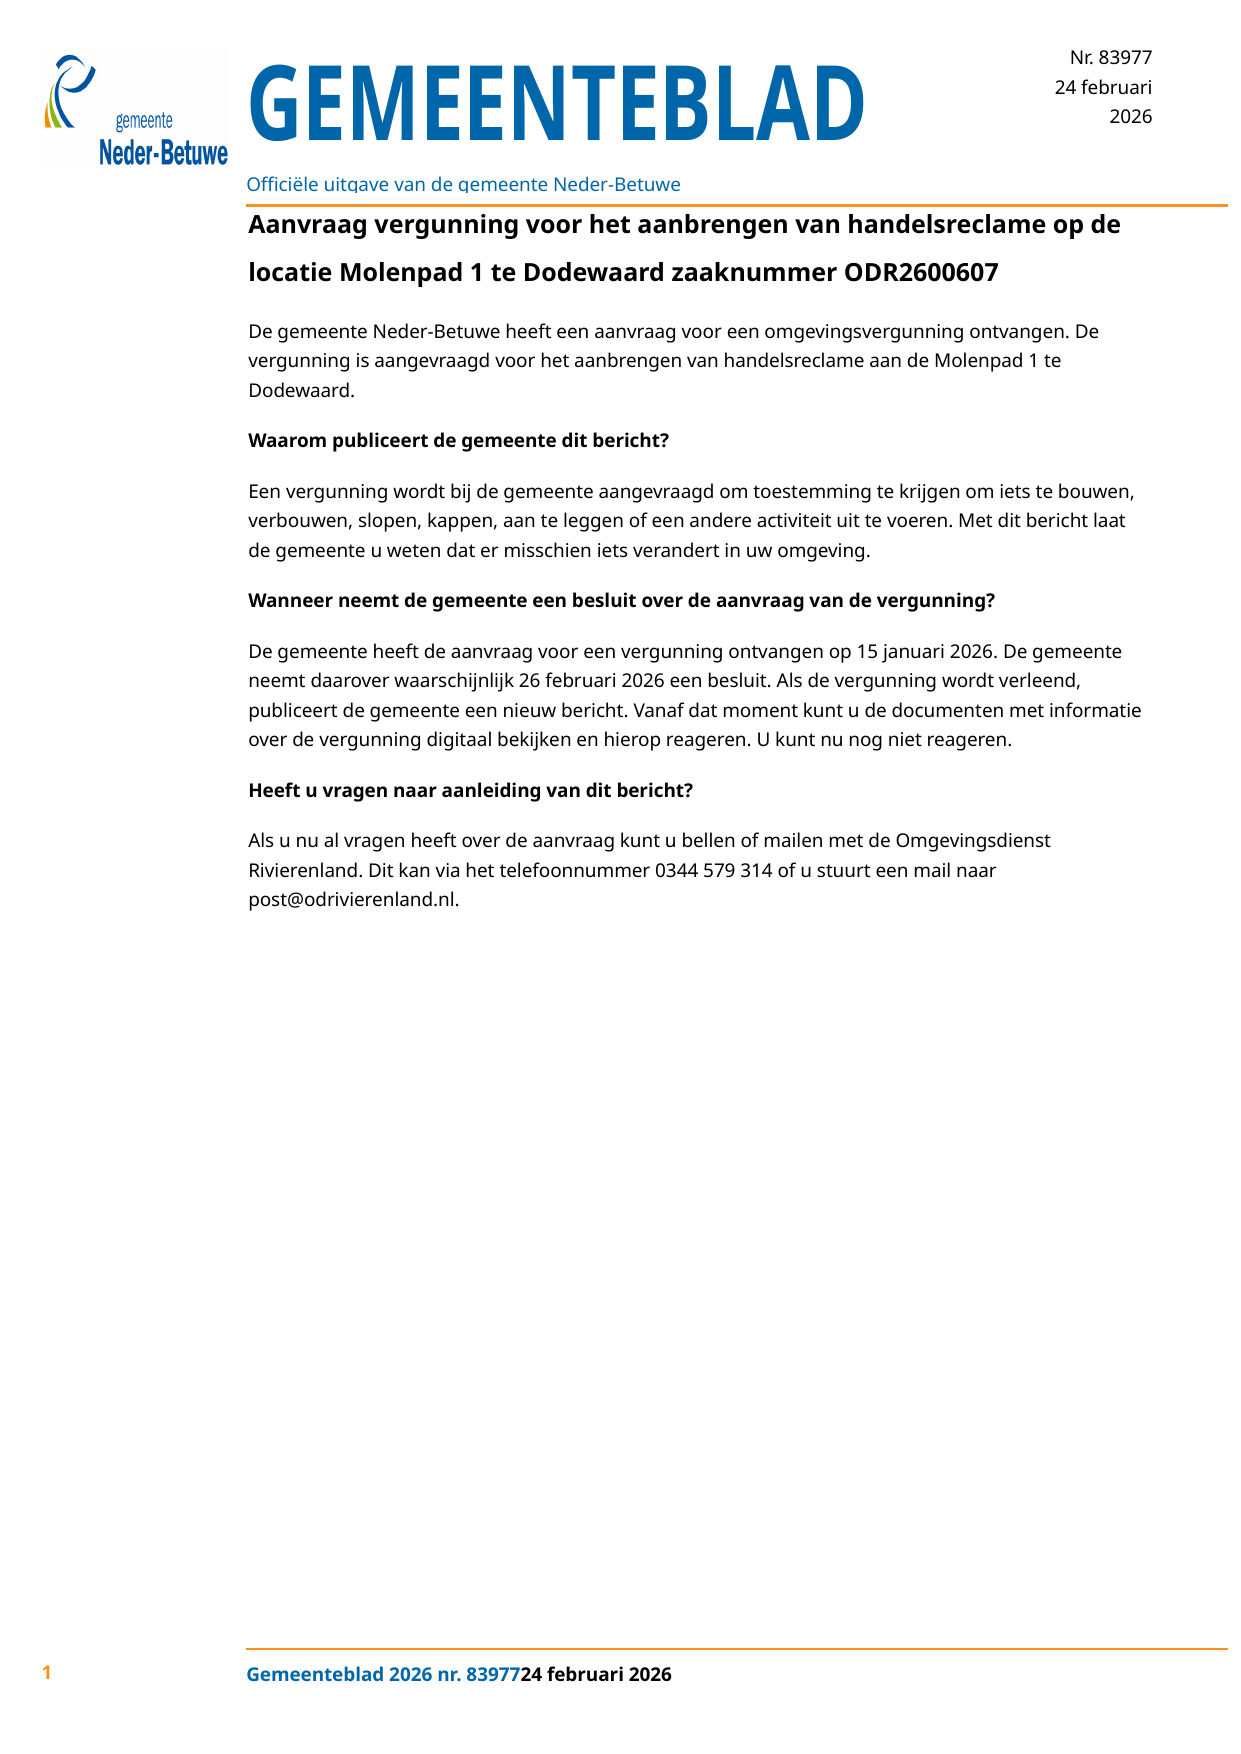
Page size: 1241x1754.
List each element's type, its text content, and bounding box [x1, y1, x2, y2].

text De gemeente heeft de aanvraag voor een vergunning ontvangen op 15 januari 2026. De gemeente neemt daarover waarschijnlijk 26 februari 2026 een besluit. Als de vergunning wordt verleend, publiceert de gemeente een nieuw bericht. Vanaf dat moment kunt u de documenten met informatie over de vergunning digitaal bekijken en hierop reageren. U kunt nu nog niet reageren. [248, 638, 1152, 752]
text Heeft u vragen naar aanleiding van dit bericht? [248, 777, 1152, 803]
text Aanvraag vergunning voor het aanbrengen van handelsreclame op de locatie Molenpad 1 te Dodewaard zaaknummer ODR2600607 [248, 207, 1152, 288]
text De gemeente Neder-Betuwe heeft een aanvraag voor een omgevingsvergunning ontvangen. De vergunning is aangevraagd voor het aanbrengen van handelsreclame aan de Molenpad 1 te Dodewaard. [248, 318, 1152, 403]
text Wanneer neemt de gemeente een besluit over de aanvraag van de vergunning? [248, 587, 1152, 613]
picture [41, 47, 231, 172]
text Als u nu al vragen heeft over de aanvraag kunt u bellen of mailen met de Omgevingsdienst Rivierenland. Dit kan via het telefoonnummer 0344 579 314 of u stuurt een mail naar post@odrivierenland.nl. [248, 827, 1152, 912]
text Waarom publiceert de gemeente dit bericht? [248, 427, 1152, 453]
text Een vergunning wordt bij de gemeente aangevraagd om toestemming te krijgen om iets te bouwen, verbouwen, slopen, kappen, aan te leggen of een andere activiteit uit te voeren. Met dit bericht laat de gemeente u weten dat er misschien iets verandert in uw omgeving. [248, 478, 1152, 563]
